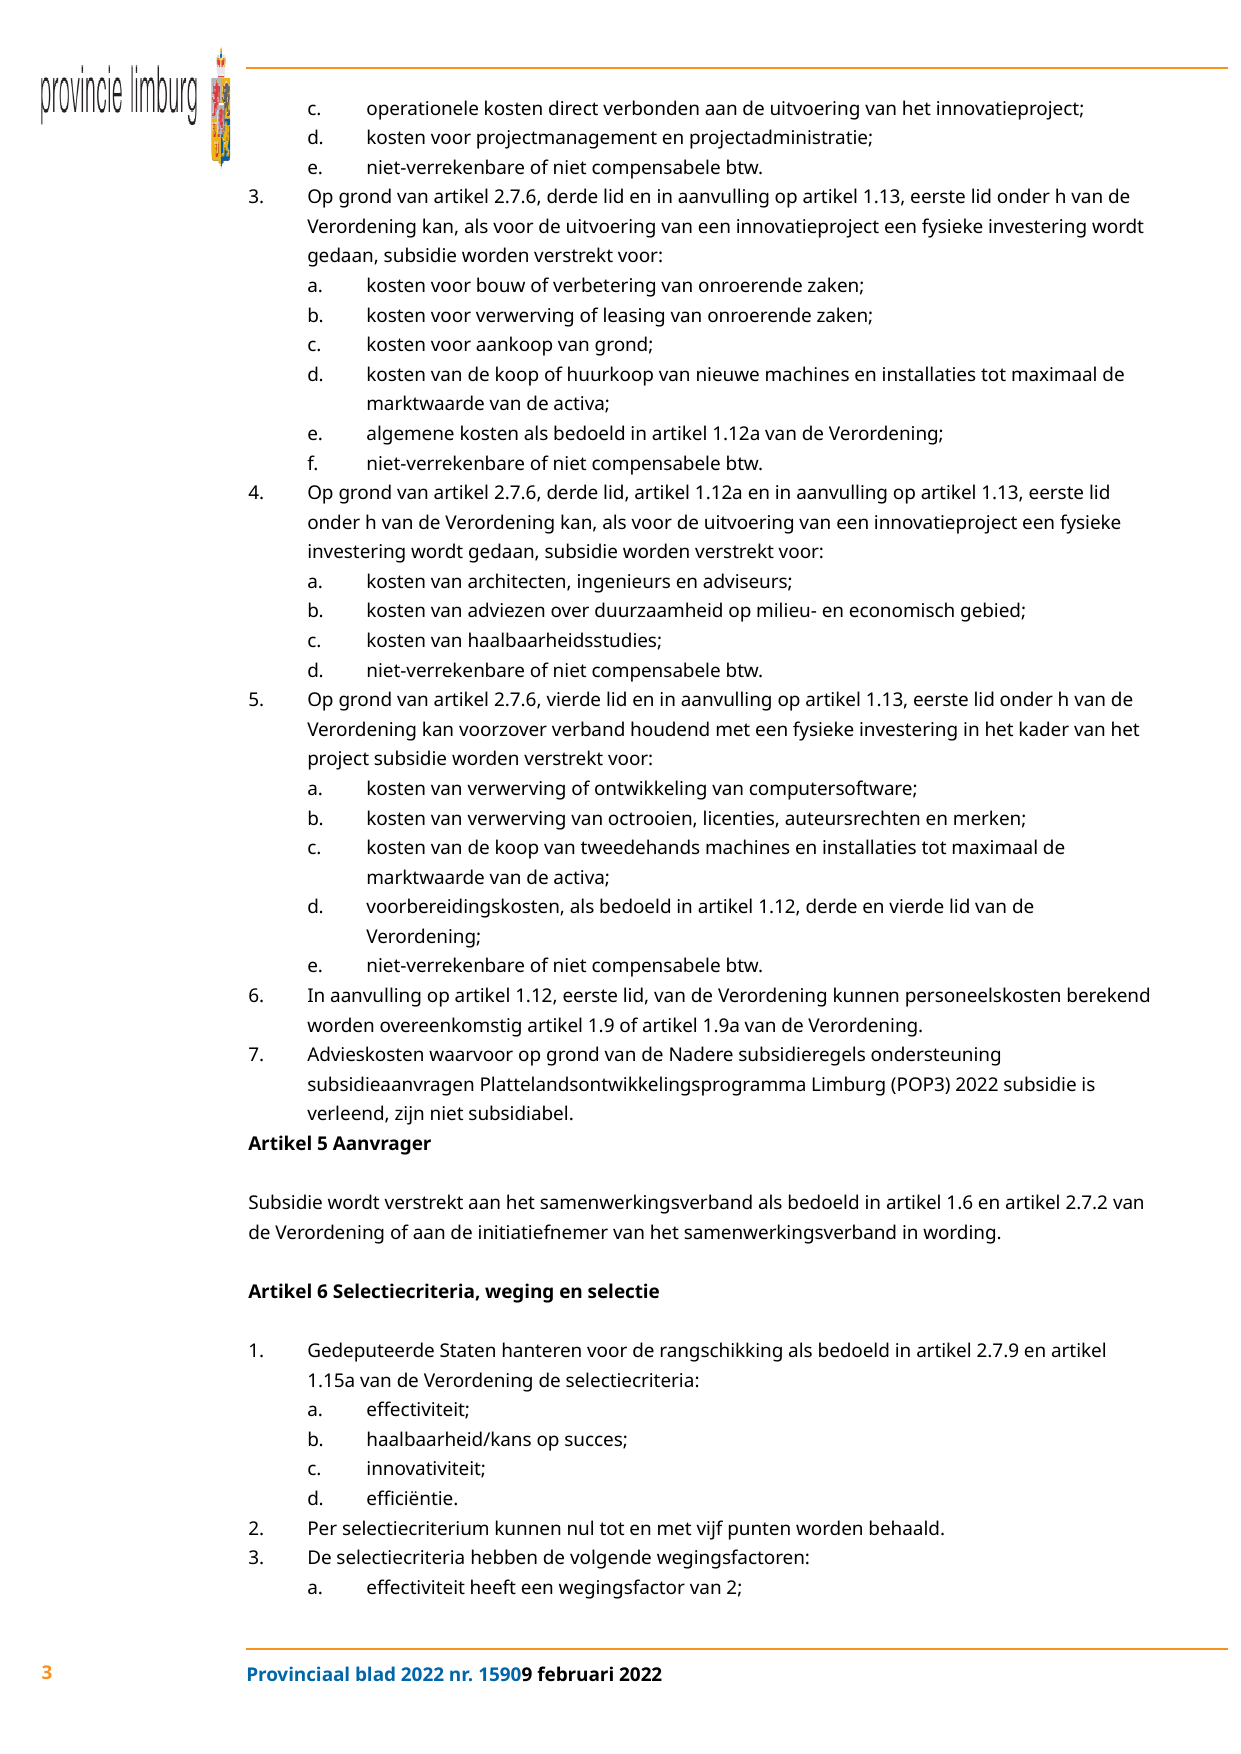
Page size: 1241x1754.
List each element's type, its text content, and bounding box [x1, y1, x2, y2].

list haalbaarheid/kans op succes; [307, 1426, 1152, 1452]
text Artikel 5 Aanvrager [248, 1130, 1152, 1156]
list niet-verrekenbare of niet compensabele btw. [307, 450, 1152, 476]
list kosten van verwerving van octrooien, licenties, auteursrechten en merken; [307, 805, 1152, 831]
list operationele kosten direct verbonden aan de uitvoering van het innovatieproject; [307, 95, 1152, 121]
picture [41, 47, 231, 172]
list kosten voor bouw of verbetering van onroerende zaken; [307, 272, 1152, 298]
list In aanvulling op artikel 1.12, eerste lid, van de Verordening kunnen personeelskosten berekend worden overeenkomstig artikel 1.9 of artikel 1.9a van de Verordening. [248, 982, 1152, 1038]
list kosten van de koop van tweedehands machines en installaties tot maximaal de marktwaarde van de activa; [307, 834, 1152, 890]
text Subsidie wordt verstrekt aan het samenwerkingsverband als bedoeld in artikel 1.6 en artikel 2.7.2 van de Verordening of aan de initiatiefnemer van het samenwerkingsverband in wording. [248, 1189, 1152, 1245]
list Op grond van artikel 2.7.6, derde lid en in aanvulling op artikel 1.13, eerste lid onder h van de Verordening kan, als voor de uitvoering van een innovatieproject een fysieke investering wordt gedaan, subsidie worden verstrekt voor: [248, 183, 1152, 268]
list effectiviteit; [307, 1396, 1152, 1422]
list niet-verrekenbare of niet compensabele btw. [307, 657, 1152, 683]
list kosten van adviezen over duurzaamheid op milieu- en economisch gebied; [307, 598, 1152, 623]
list Per selectiecriterium kunnen nul tot en met vijf punten worden behaald. [248, 1515, 1152, 1541]
list Advieskosten waarvoor op grond van de Nadere subsidieregels ondersteuning subsidieaanvragen Plattelandsontwikkelingsprogramma Limburg (POP3) 2022 subsidie is verleend, zijn niet subsidiabel. [248, 1041, 1152, 1126]
list algemene kosten als bedoeld in artikel 1.12a van de Verordening; [307, 420, 1152, 446]
list Gedeputeerde Staten hanteren voor de rangschikking als bedoeld in artikel 2.7.9 en artikel 1.15a van de Verordening de selectiecriteria: [248, 1337, 1152, 1393]
list kosten van architecten, ingenieurs en adviseurs; [307, 568, 1152, 594]
list De selectiecriteria hebben de volgende wegingsfactoren: [248, 1544, 1152, 1570]
list kosten van haalbaarheidsstudies; [307, 627, 1152, 653]
list kosten voor verwerving of leasing van onroerende zaken; [307, 302, 1152, 328]
list innovativiteit; [307, 1456, 1152, 1481]
list voorbereidingskosten, als bedoeld in artikel 1.12, derde en vierde lid van de Verordening; [307, 893, 1152, 949]
list Op grond van artikel 2.7.6, derde lid, artikel 1.12a en in aanvulling op artikel 1.13, eerste lid onder h van de Verordening kan, als voor de uitvoering van een innovatieproject een fysieke investering wordt gedaan, subsidie worden verstrekt voor: [248, 479, 1152, 564]
text Artikel 6 Selectiecriteria, weging en selectie [248, 1278, 1152, 1304]
list kosten van de koop of huurkoop van nieuwe machines en installaties tot maximaal de marktwaarde van de activa; [307, 361, 1152, 416]
list Op grond van artikel 2.7.6, vierde lid en in aanvulling op artikel 1.13, eerste lid onder h van de Verordening kan voorzover verband houdend met een fysieke investering in het kader van het project subsidie worden verstrekt voor: [248, 686, 1152, 771]
list niet-verrekenbare of niet compensabele btw. [307, 154, 1152, 180]
list efficiëntie. [307, 1485, 1152, 1511]
list kosten voor aankoop van grond; [307, 331, 1152, 357]
list niet-verrekenbare of niet compensabele btw. [307, 953, 1152, 978]
list kosten van verwerving of ontwikkeling van computersoftware; [307, 775, 1152, 801]
list effectiviteit heeft een wegingsfactor van 2; [307, 1574, 1152, 1600]
list kosten voor projectmanagement en projectadministratie; [307, 124, 1152, 150]
